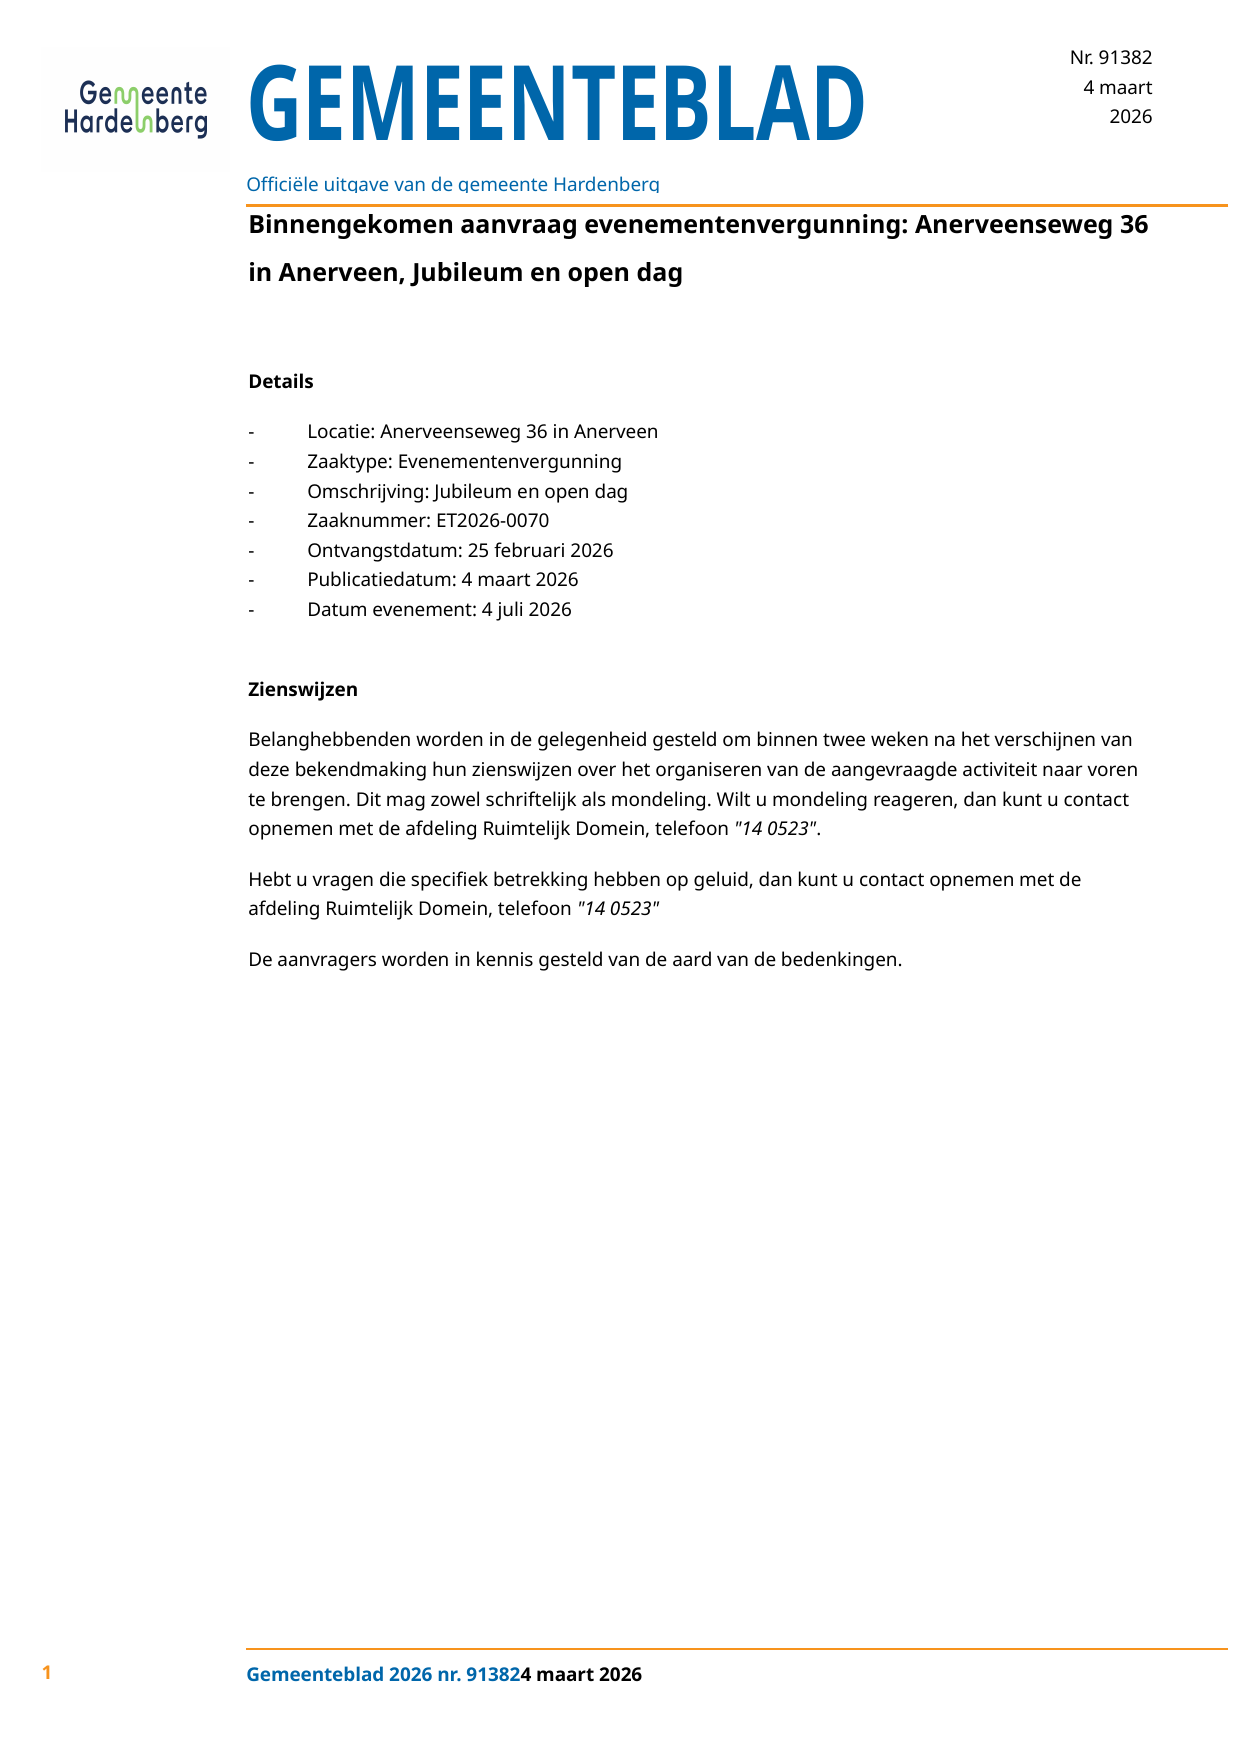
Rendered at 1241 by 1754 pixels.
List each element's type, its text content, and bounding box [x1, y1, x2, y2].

list Omschrijving: Jubileum en open dag [248, 478, 1152, 504]
text Details [248, 368, 1152, 394]
list Zaaktype: Evenementenvergunning [248, 448, 1152, 474]
list Ontvangstdatum: 25 februari 2026 [248, 537, 1152, 563]
list Publicatiedatum: 4 maart 2026 [248, 567, 1152, 592]
picture [41, 47, 231, 172]
text Belanghebbenden worden in de gelegenheid gesteld om binnen twee weken na het verschijnen van deze bekendmaking hun zienswijzen over het organiseren van de aangevraagde activiteit naar voren te brengen. Dit mag zowel schriftelijk als mondeling. Wilt u mondeling reageren, dan kunt u contact opnemen met de afdeling Ruimtelijk Domein, telefoon "14 0523". [248, 727, 1152, 841]
list Zaaknummer: ET2026-0070 [248, 507, 1152, 533]
list Locatie: Anerveenseweg 36 in Anerveen [248, 419, 1152, 444]
text De aanvragers worden in kennis gesteld van de aard van de bedenkingen. [248, 946, 1152, 972]
text Hebt u vragen die specifiek betrekking hebben op geluid, dan kunt u contact opnemen met de afdeling Ruimtelijk Domein, telefoon "14 0523" [248, 866, 1152, 921]
text Binnengekomen aanvraag evenementenvergunning: Anerveenseweg 36 in Anerveen, Jubileum en open dag [248, 207, 1152, 288]
text Zienswijzen [248, 676, 1152, 702]
list Datum evenement: 4 juli 2026 [248, 596, 1152, 622]
